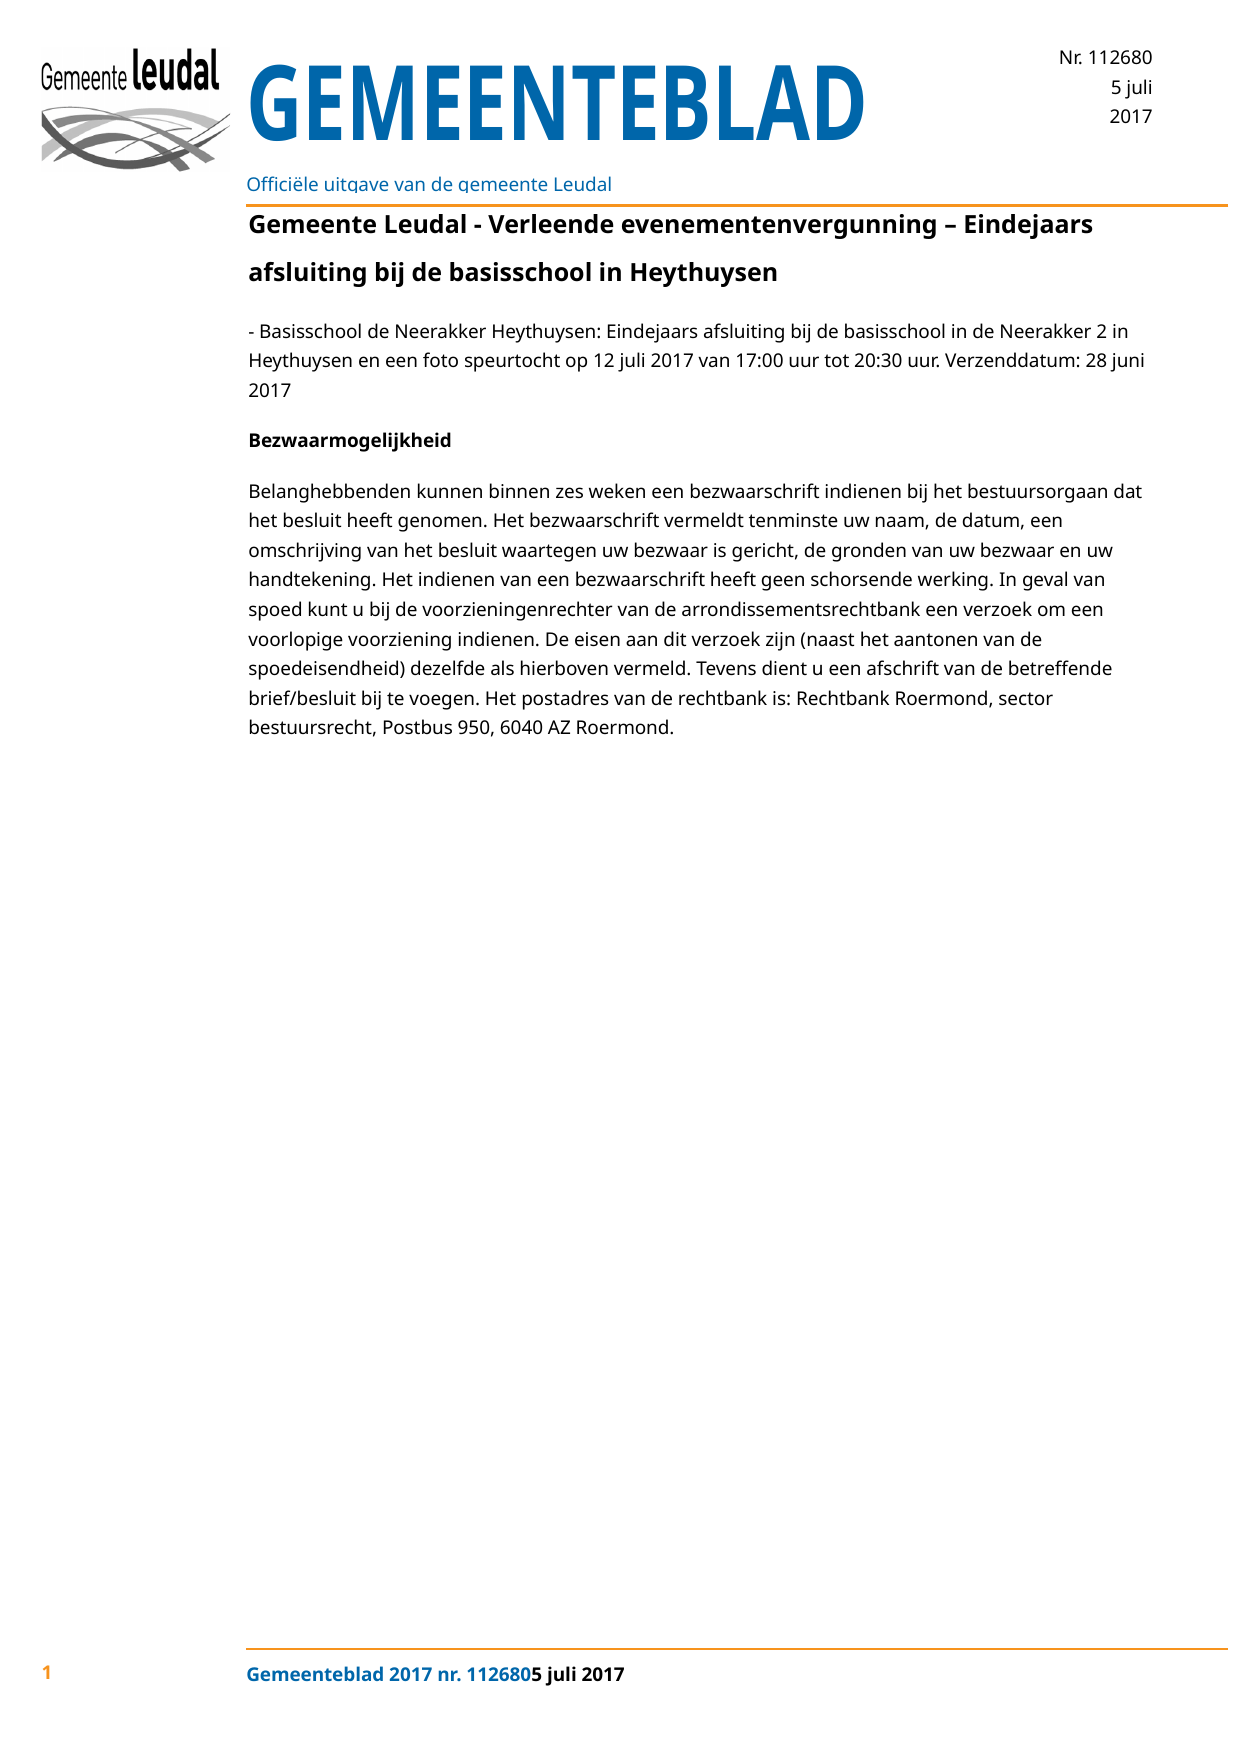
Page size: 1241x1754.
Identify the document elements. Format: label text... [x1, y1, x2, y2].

text Bezwaarmogelijkheid [248, 427, 1152, 453]
text Gemeente Leudal - Verleende evenementenvergunning – Eindejaars afsluiting bij de basisschool in Heythuysen [248, 207, 1152, 288]
text - Basisschool de Neerakker Heythuysen: Eindejaars afsluiting bij de basisschool in de Neerakker 2 in Heythuysen en een foto speurtocht op 12 juli 2017 van 17:00 uur tot 20:30 uur. Verzenddatum: 28 juni 2017 [248, 318, 1152, 403]
text Belanghebbenden kunnen binnen zes weken een bezwaarschrift indienen bij het bestuursorgaan dat het besluit heeft genomen. Het bezwaarschrift vermeldt tenminste uw naam, de datum, een omschrijving van het besluit waartegen uw bezwaar is gericht, de gronden van uw bezwaar en uw handtekening. Het indienen van een bezwaarschrift heeft geen schorsende werking. In geval van spoed kunt u bij de voorzieningenrechter van de arrondissementsrechtbank een verzoek om een voorlopige voorziening indienen. De eisen aan dit verzoek zijn (naast het aantonen van de spoedeisendheid) dezelfde als hierboven vermeld. Tevens dient u een afschrift van de betreffende brief/besluit bij te voegen. Het postadres van de rechtbank is: Rechtbank Roermond, sector bestuursrecht, Postbus 950, 6040 AZ Roermond. [248, 478, 1152, 740]
picture [41, 47, 231, 172]
